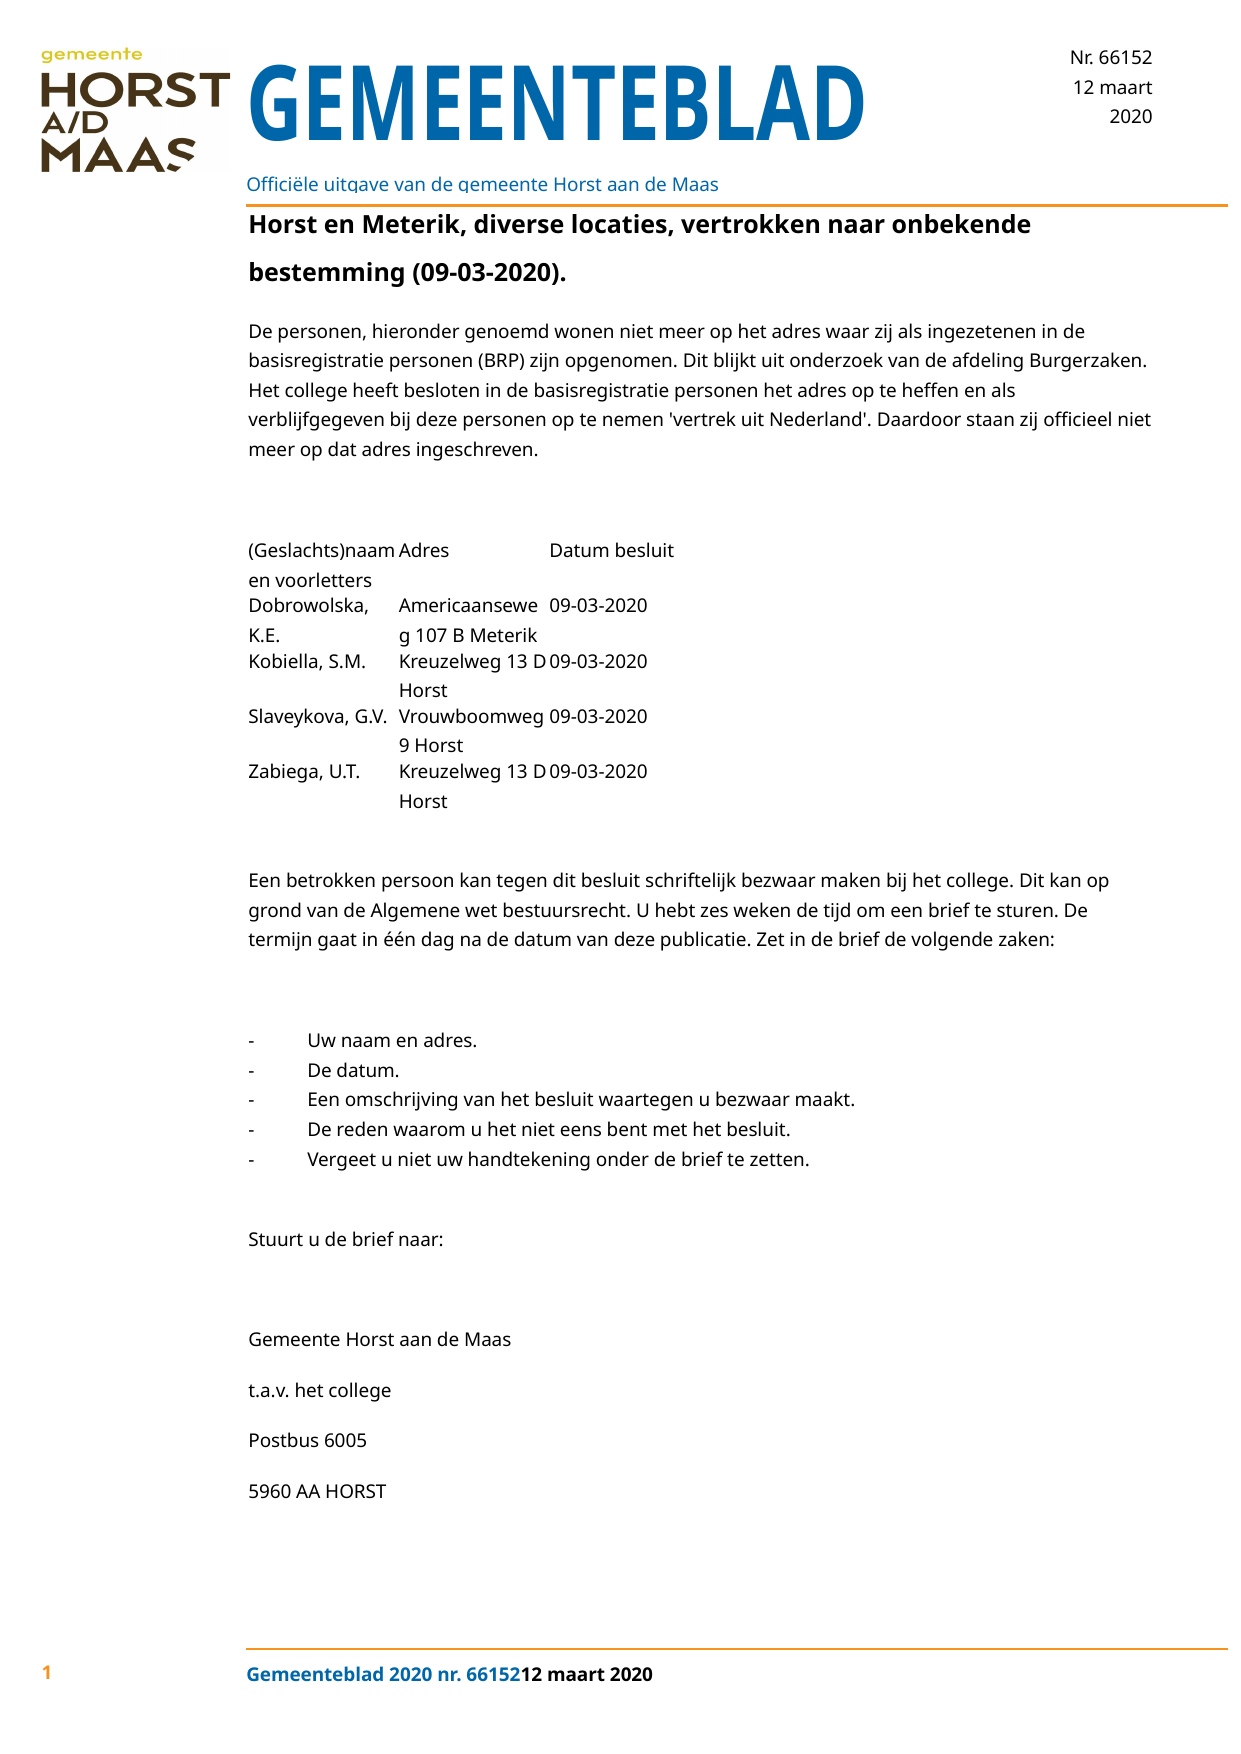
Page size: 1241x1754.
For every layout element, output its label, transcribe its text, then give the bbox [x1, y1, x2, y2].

text Horst en Meterik, diverse locaties, vertrokken naar onbekende bestemming (09-03-2020). [248, 207, 1152, 288]
table_cell 09-03-2020 [549, 593, 700, 648]
text 5960 AA HORST [248, 1478, 1152, 1503]
table_cell Zabiega, U.T. [248, 759, 398, 814]
table_cell Kreuzelweg 13 D Horst [399, 759, 549, 814]
table_header Datum besluit [549, 537, 700, 592]
list Een omschrijving van het besluit waartegen u bezwaar maakt. [248, 1087, 1152, 1112]
list Uw naam en adres. [248, 1027, 1152, 1053]
table_cell Slaveykova, G.V. [248, 703, 398, 758]
table_cell Americaanseweg 107 B Meterik [399, 593, 549, 648]
table_header Adres [399, 537, 549, 592]
table_cell Kreuzelweg 13 D Horst [399, 648, 549, 703]
table_cell Kobiella, S.M. [248, 648, 398, 703]
list De reden waarom u het niet eens bent met het besluit. [248, 1116, 1152, 1142]
table_cell Vrouwboomweg 9 Horst [399, 703, 549, 758]
table_cell Dobrowolska, K.E. [248, 593, 398, 648]
list De datum. [248, 1057, 1152, 1083]
text De personen, hieronder genoemd wonen niet meer op het adres waar zij als ingezetenen in de basisregistratie personen (BRP) zijn opgenomen. Dit blijkt uit onderzoek van de afdeling Burgerzaken. Het college heeft besloten in de basisregistratie personen het adres op te heffen en als verblijfgegeven bij deze personen op te nemen 'vertrek uit Nederland'. Daardoor staan zij officieel niet meer op dat adres ingeschreven. [248, 318, 1152, 462]
text t.a.v. het college [248, 1377, 1152, 1403]
text Postbus 6005 [248, 1427, 1152, 1453]
table_header (Geslachts)naam en voorletters [248, 537, 398, 592]
table_cell 09-03-2020 [549, 759, 700, 814]
list Vergeet u niet uw handtekening onder de brief te zetten. [248, 1146, 1152, 1171]
text Een betrokken persoon kan tegen dit besluit schriftelijk bezwaar maken bij het college. Dit kan op grond van de Algemene wet bestuursrecht. U hebt zes weken de tijd om een brief te sturen. De termijn gaat in één dag na de datum van deze publicatie. Zet in de brief de volgende zaken: [248, 867, 1152, 952]
table_cell 09-03-2020 [549, 648, 700, 703]
text Stuurt u de brief naar: [248, 1226, 1152, 1251]
picture [41, 47, 231, 172]
table_cell 09-03-2020 [549, 703, 700, 758]
text Gemeente Horst aan de Maas [248, 1327, 1152, 1352]
